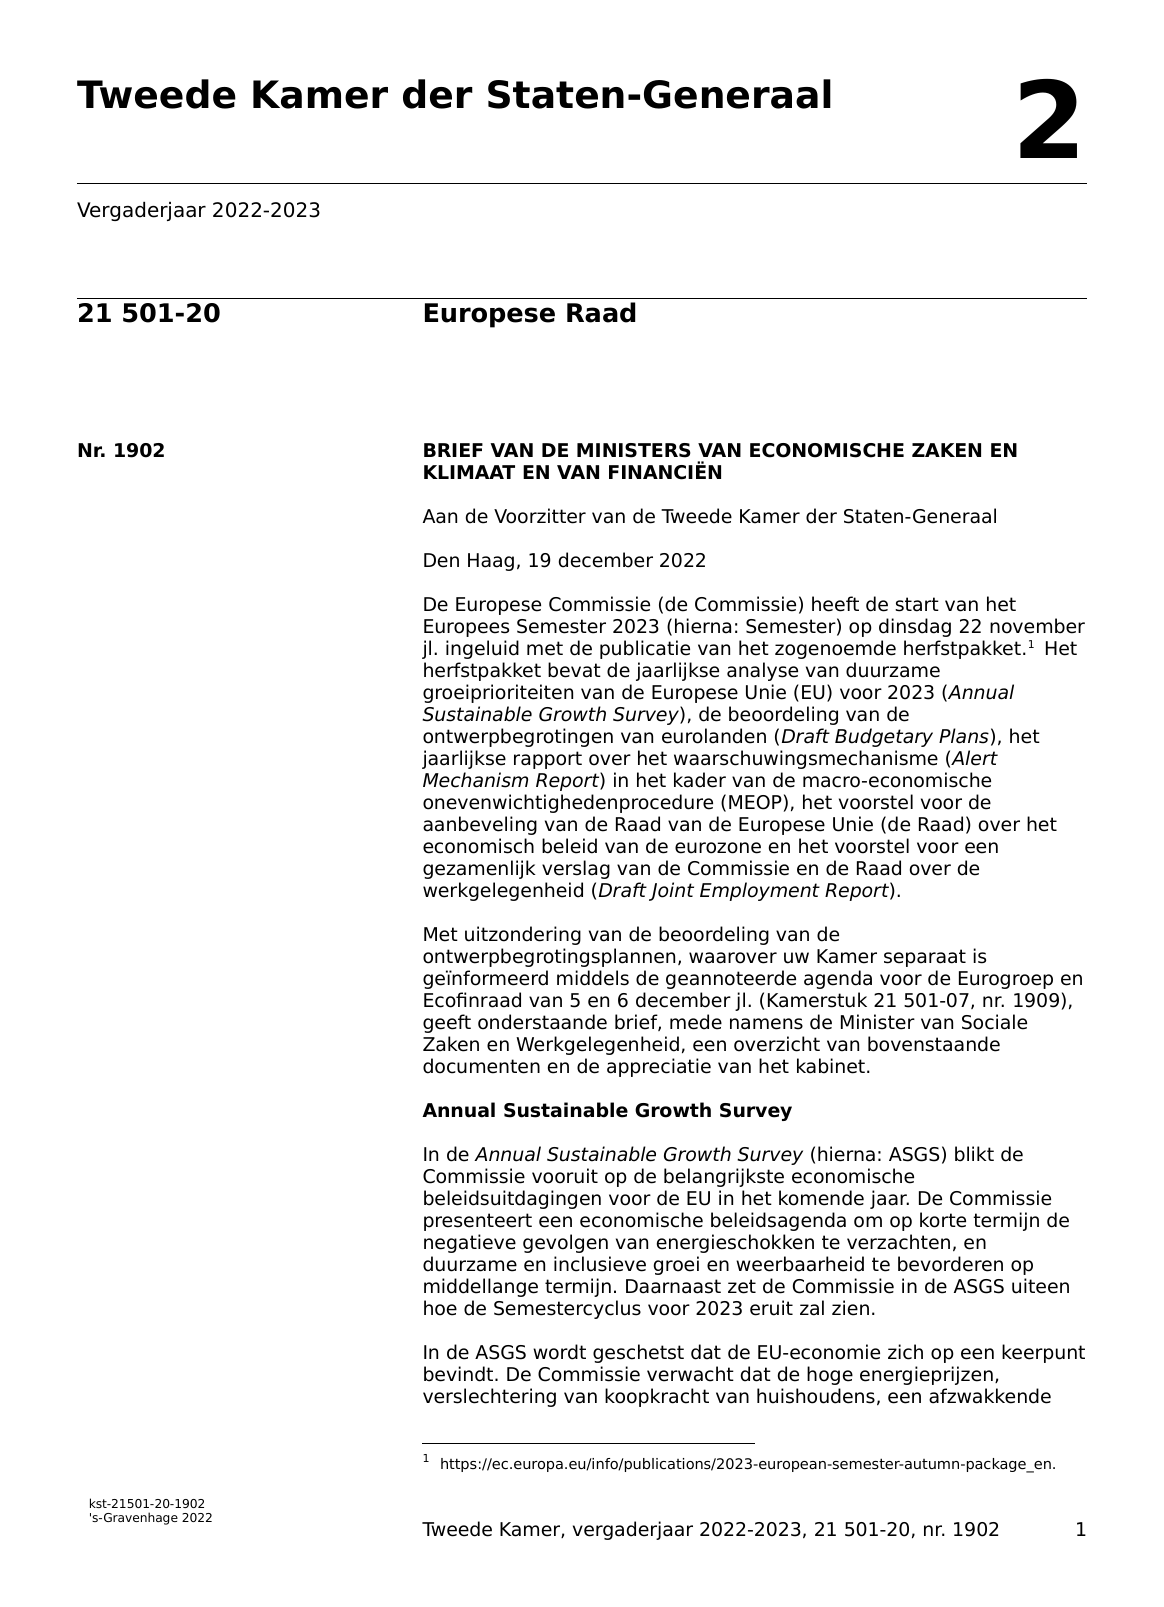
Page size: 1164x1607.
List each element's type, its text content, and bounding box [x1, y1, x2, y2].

text Den Haag, 19 december 2022 [422, 550, 1087, 572]
table_header Tweede Kamer der Staten-Generaal [77, 59, 886, 183]
text De Europese Commissie (de Commissie) heeft de start van het Europees Semester 2023 (hierna: Semester) op dinsdag 22 november jl. ingeluid met de publicatie van het zogenoemde herfstpakket. Het herfstpakket bevat de jaarlijkse analyse van duurzame groeiprioriteiten van de Europese Unie (EU) voor 2023 (Annual Sustainable Growth Survey), de beoordeling van de ontwerpbegrotingen van eurolanden (Draft Budgetary Plans), het jaarlijkse rapport over het waarschuwingsmechanisme (Alert Mechanism Report) in het kader van de macro-economische onevenwichtighedenprocedure (MEOP), het voorstel voor de aanbeveling van de Raad van de Europese Unie (de Raad) over het economisch beleid van de eurozone en het voorstel voor een gezamenlijk verslag van de Commissie en de Raad over de werkgelegenheid (Draft Joint Employment Report). [422, 594, 1087, 902]
text 's-Gravenhage 2022 [88, 1511, 323, 1525]
text In de ASGS wordt geschetst dat de EU-economie zich op een keerpunt bevindt. De Commissie verwacht dat de hoge energieprijzen, verslechtering van koopkracht van huishoudens, een afzwakkende [422, 1342, 1087, 1408]
text Met uitzondering van de beoordeling van de ontwerpbegrotingsplannen, waarover uw Kamer separaat is geïnformeerd middels de geannoteerde agenda voor de Eurogroep en Ecofinraad van 5 en 6 december jl. (Kamerstuk 21 501-07, nr. 1909), geeft onderstaande brief, mede namens de Minister van Sociale Zaken en Werkgelegenheid, een overzicht van bovenstaande documenten en de appreciatie van het kabinet. [422, 924, 1087, 1078]
text kst-21501-20-1902 [88, 1497, 323, 1511]
table_cell Vergaderjaar 2022-2023 [77, 184, 1087, 298]
subtitle Annual Sustainable Growth Survey [422, 1100, 1087, 1122]
text Aan de Voorzitter van de Tweede Kamer der Staten-Generaal [422, 506, 1087, 528]
subtitle Nr. 1902 BRIEF VAN DE MINISTERS VAN ECONOMISCHE ZAKEN EN KLIMAAT EN VAN FINANCIËN [77, 440, 1087, 484]
text In de Annual Sustainable Growth Survey (hierna: ASGS) blikt de Commissie vooruit op de belangrijkste economische beleidsuitdagingen voor de EU in het komende jaar. De Commissie presenteert een economische beleidsagenda om op korte termijn de negatieve gevolgen van energieschokken te verzachten, en duurzame en inclusieve groei en weerbaarheid te bevorderen op middellange termijn. Daarnaast zet de Commissie in de ASGS uiteen hoe de Semestercyclus voor 2023 eruit zal zien. [422, 1144, 1087, 1320]
text https://ec.europa.eu/info/publications/2023-european-semester-autumn-package_en. [422, 1452, 1087, 1474]
table_header 2 [886, 59, 1087, 183]
subtitle 21 501-20 Europese Raad [77, 299, 1087, 329]
